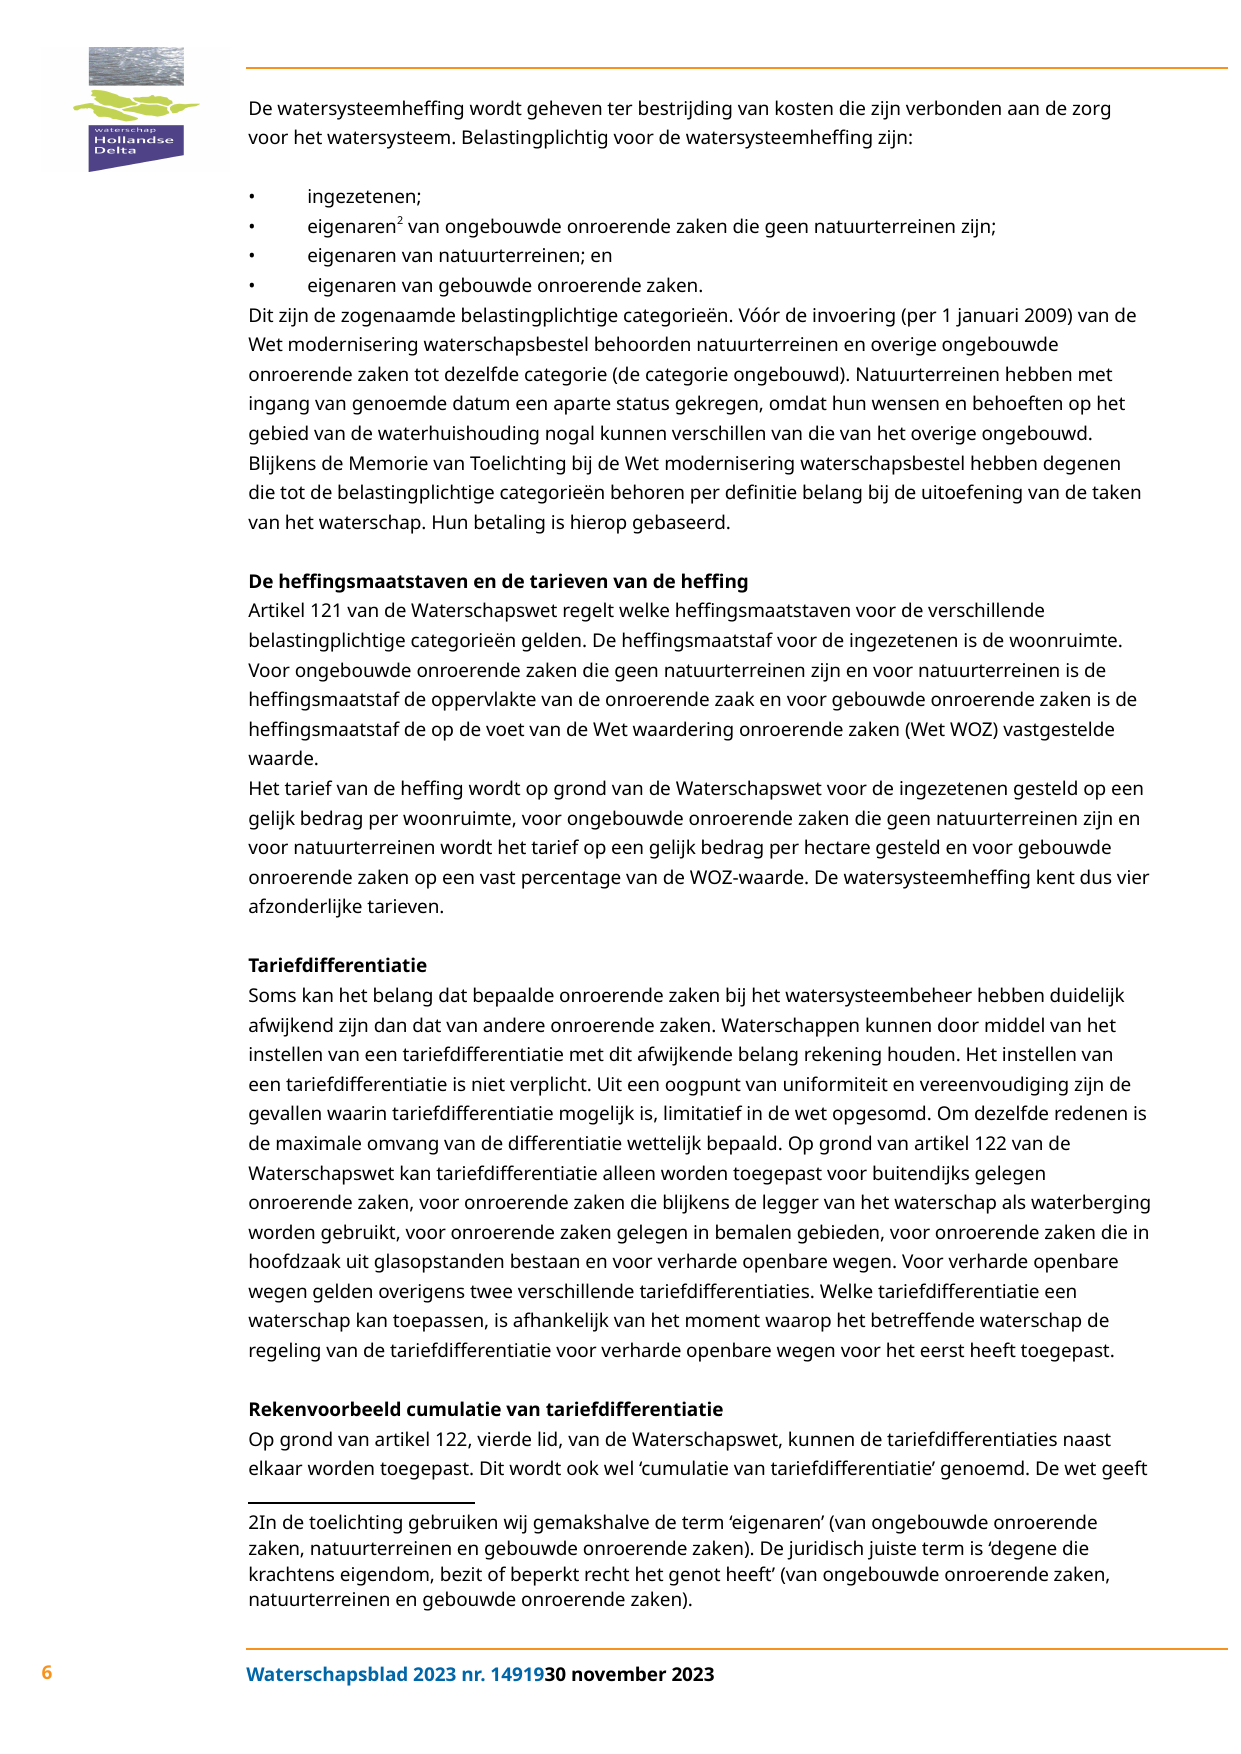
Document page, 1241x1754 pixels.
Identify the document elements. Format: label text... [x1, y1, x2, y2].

text Artikel 121 van de Waterschapswet regelt welke heffingsmaatstaven voor de verschillende belastingplichtige categorieën gelden. De heffingsmaatstaf voor de ingezetenen is de woonruimte. Voor ongebouwde onroerende zaken die geen natuurterreinen zijn en voor natuurterreinen is de heffingsmaatstaf de oppervlakte van de onroerende zaak en voor gebouwde onroerende zaken is de heffingsmaatstaf de op de voet van de Wet waardering onroerende zaken (Wet WOZ) vastgestelde waarde. [248, 598, 1152, 771]
text Op grond van artikel 122, vierde lid, van de Waterschapswet, kunnen de tariefdifferentiaties naast elkaar worden toegepast. Dit wordt ook wel ‘cumulatie van tariefdifferentiatie’ genoemd. De wet geeft [248, 1426, 1152, 1481]
text Het tarief van de heffing wordt op grond van de Waterschapswet voor de ingezetenen gesteld op een gelijk bedrag per woonruimte, voor ongebouwde onroerende zaken die geen natuurterreinen zijn en voor natuurterreinen wordt het tarief op een gelijk bedrag per hectare gesteld en voor gebouwde onroerende zaken op een vast percentage van de WOZ-waarde. De watersysteemheffing kent dus vier afzonderlijke tarieven. [248, 775, 1152, 919]
text Tariefdifferentiatie [248, 953, 1152, 978]
list In de toelichting gebruiken wij gemakshalve de term ‘eigenaren’ (van ongebouwde onroerende zaken, natuurterreinen en gebouwde onroerende zaken). De juridisch juiste term is ‘degene die krachtens eigendom, bezit of beperkt recht het genot heeft’ (van ongebouwde onroerende zaken, natuurterreinen en gebouwde onroerende zaken). [248, 1509, 1152, 1612]
text De watersysteemheffing wordt geheven ter bestrijding van kosten die zijn verbonden aan de zorg voor het watersysteem. Belastingplichtig voor de watersysteemheffing zijn: [248, 95, 1152, 150]
list eigenaren van ongebouwde onroerende zaken die geen natuurterreinen zijn; [248, 213, 1152, 239]
text Dit zijn de zogenaamde belastingplichtige categorieën. Vóór de invoering (per 1 januari 2009) van de Wet modernisering waterschapsbestel behoorden natuurterreinen en overige ongebouwde onroerende zaken tot dezelfde categorie (de categorie ongebouwd). Natuurterreinen hebben met ingang van genoemde datum een aparte status gekregen, omdat hun wensen en behoeften op het gebied van de waterhuishouding nogal kunnen verschillen van die van het overige ongebouwd. [248, 302, 1152, 446]
list ingezetenen; [248, 183, 1152, 209]
list eigenaren van natuurterreinen; en [248, 243, 1152, 268]
text De heffingsmaatstaven en de tarieven van de heffing [248, 568, 1152, 594]
text Blijkens de Memorie van Toelichting bij de Wet modernisering waterschapsbestel hebben degenen die tot de belastingplichtige categorieën behoren per definitie belang bij de uitoefening van de taken van het waterschap. Hun betaling is hierop gebaseerd. [248, 450, 1152, 535]
picture [41, 47, 231, 172]
list eigenaren van gebouwde onroerende zaken. [248, 272, 1152, 298]
text Rekenvoorbeeld cumulatie van tariefdifferentiatie [248, 1396, 1152, 1422]
text Soms kan het belang dat bepaalde onroerende zaken bij het watersysteembeheer hebben duidelijk afwijkend zijn dan dat van andere onroerende zaken. Waterschappen kunnen door middel van het instellen van een tariefdifferentiatie met dit afwijkende belang rekening houden. Het instellen van een tariefdifferentiatie is niet verplicht. Uit een oogpunt van uniformiteit en vereenvoudiging zijn de gevallen waarin tariefdifferentiatie mogelijk is, limitatief in de wet opgesomd. Om dezelfde redenen is de maximale omvang van de differentiatie wettelijk bepaald. Op grond van artikel 122 van de Waterschapswet kan tariefdifferentiatie alleen worden toegepast voor buitendijks gelegen onroerende zaken, voor onroerende zaken die blijkens de legger van het waterschap als waterberging worden gebruikt, voor onroerende zaken gelegen in bemalen gebieden, voor onroerende zaken die in hoofdzaak uit glasopstanden bestaan en voor verharde openbare wegen. Voor verharde openbare wegen gelden overigens twee verschillende tariefdifferentiaties. Welke tariefdifferentiatie een waterschap kan toepassen, is afhankelijk van het moment waarop het betreffende waterschap de regeling van de tariefdifferentiatie voor verharde openbare wegen voor het eerst heeft toegepast. [248, 982, 1152, 1363]
